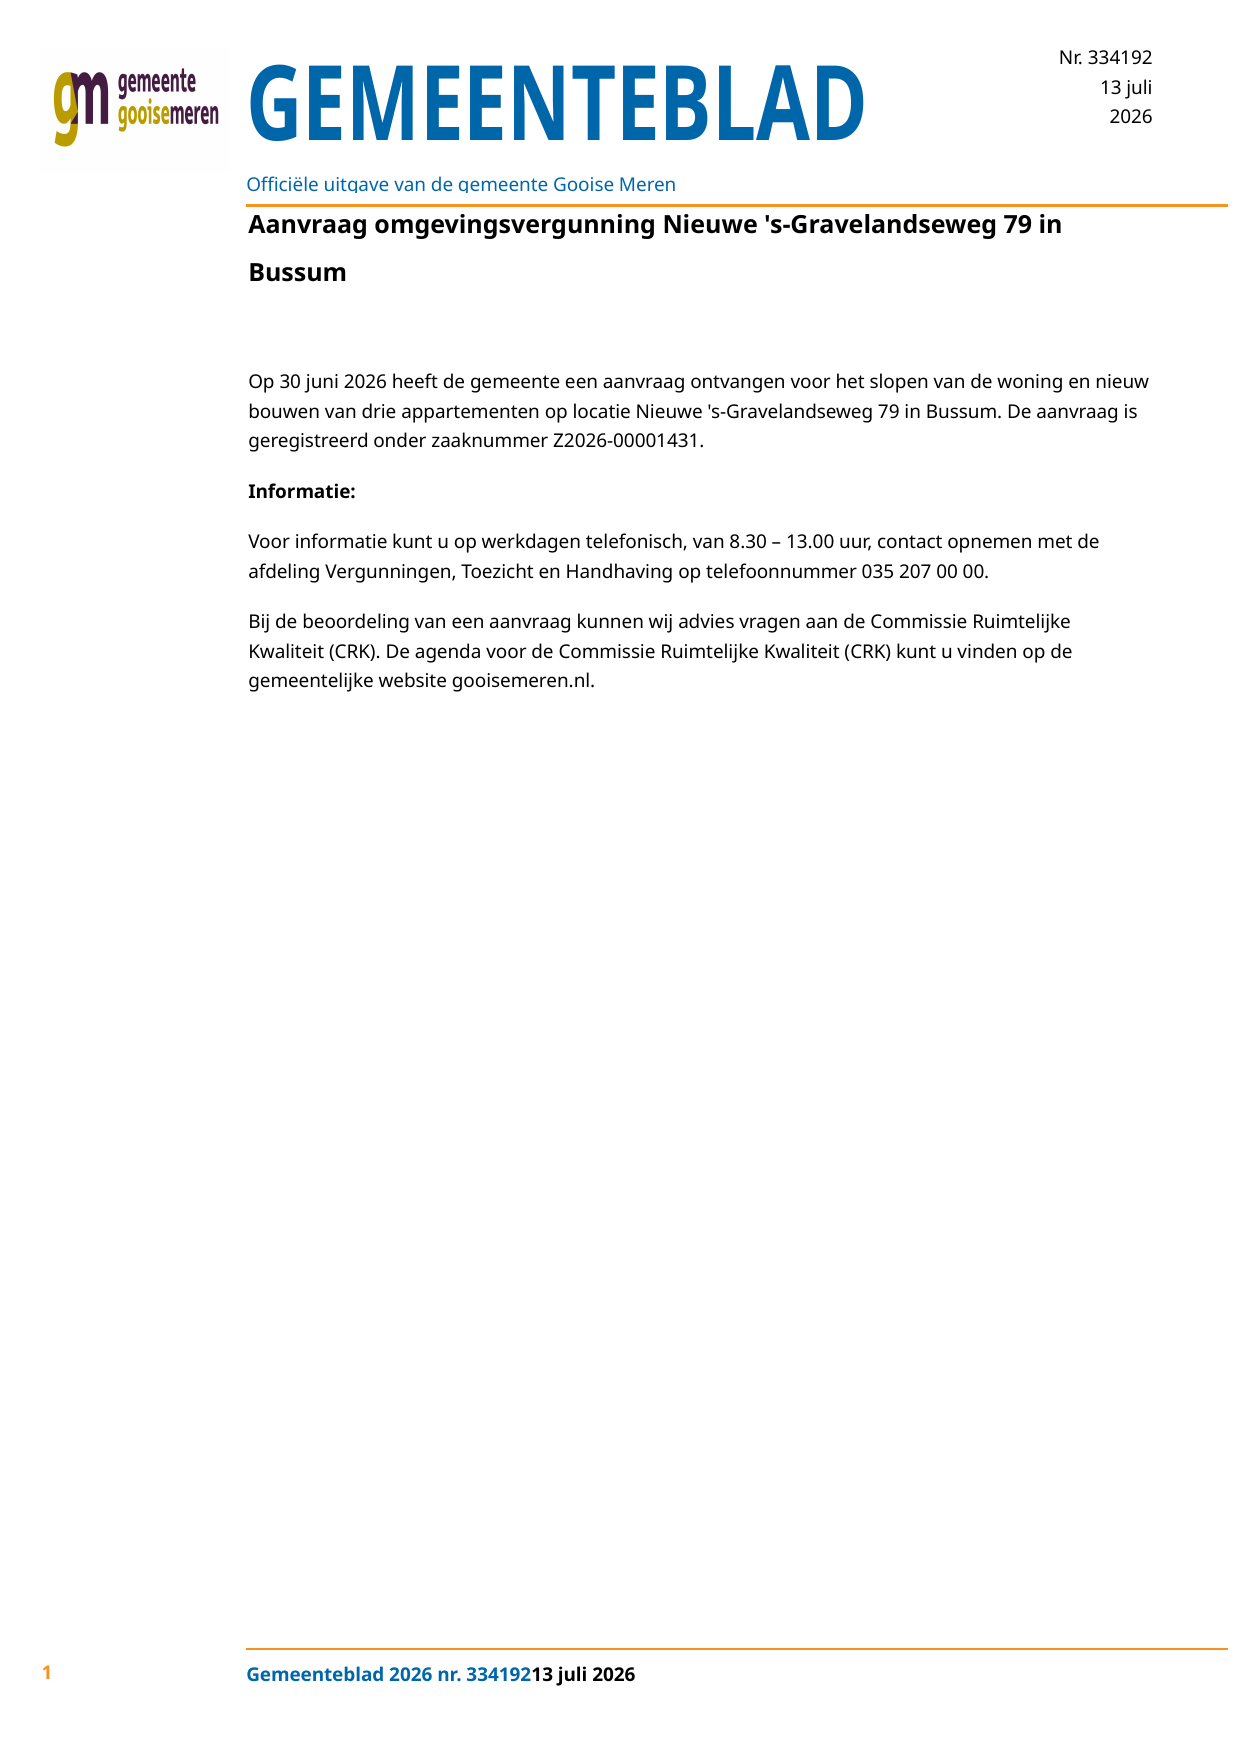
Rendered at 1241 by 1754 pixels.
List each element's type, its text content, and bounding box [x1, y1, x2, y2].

text Informatie: [248, 478, 1152, 504]
text Voor informatie kunt u op werkdagen telefonisch, van 8.30 – 13.00 uur, contact opnemen met de afdeling Vergunningen, Toezicht en Handhaving op telefoonnummer 035 207 00 00. [248, 528, 1152, 584]
text Bij de beoordeling van een aanvraag kunnen wij advies vragen aan de Commissie Ruimtelijke Kwaliteit (CRK). De agenda voor de Commissie Ruimtelijke Kwaliteit (CRK) kunt u vinden op de gemeentelijke website gooisemeren.nl. [248, 608, 1152, 693]
text Aanvraag omgevingsvergunning Nieuwe 's-Gravelandseweg 79 in Bussum [248, 207, 1152, 288]
text Op 30 juni 2026 heeft de gemeente een aanvraag ontvangen voor het slopen van de woning en nieuw bouwen van drie appartementen op locatie Nieuwe 's-Gravelandseweg 79 in Bussum. De aanvraag is geregistreerd onder zaaknummer Z2026-00001431. [248, 368, 1152, 453]
picture [41, 47, 231, 172]
